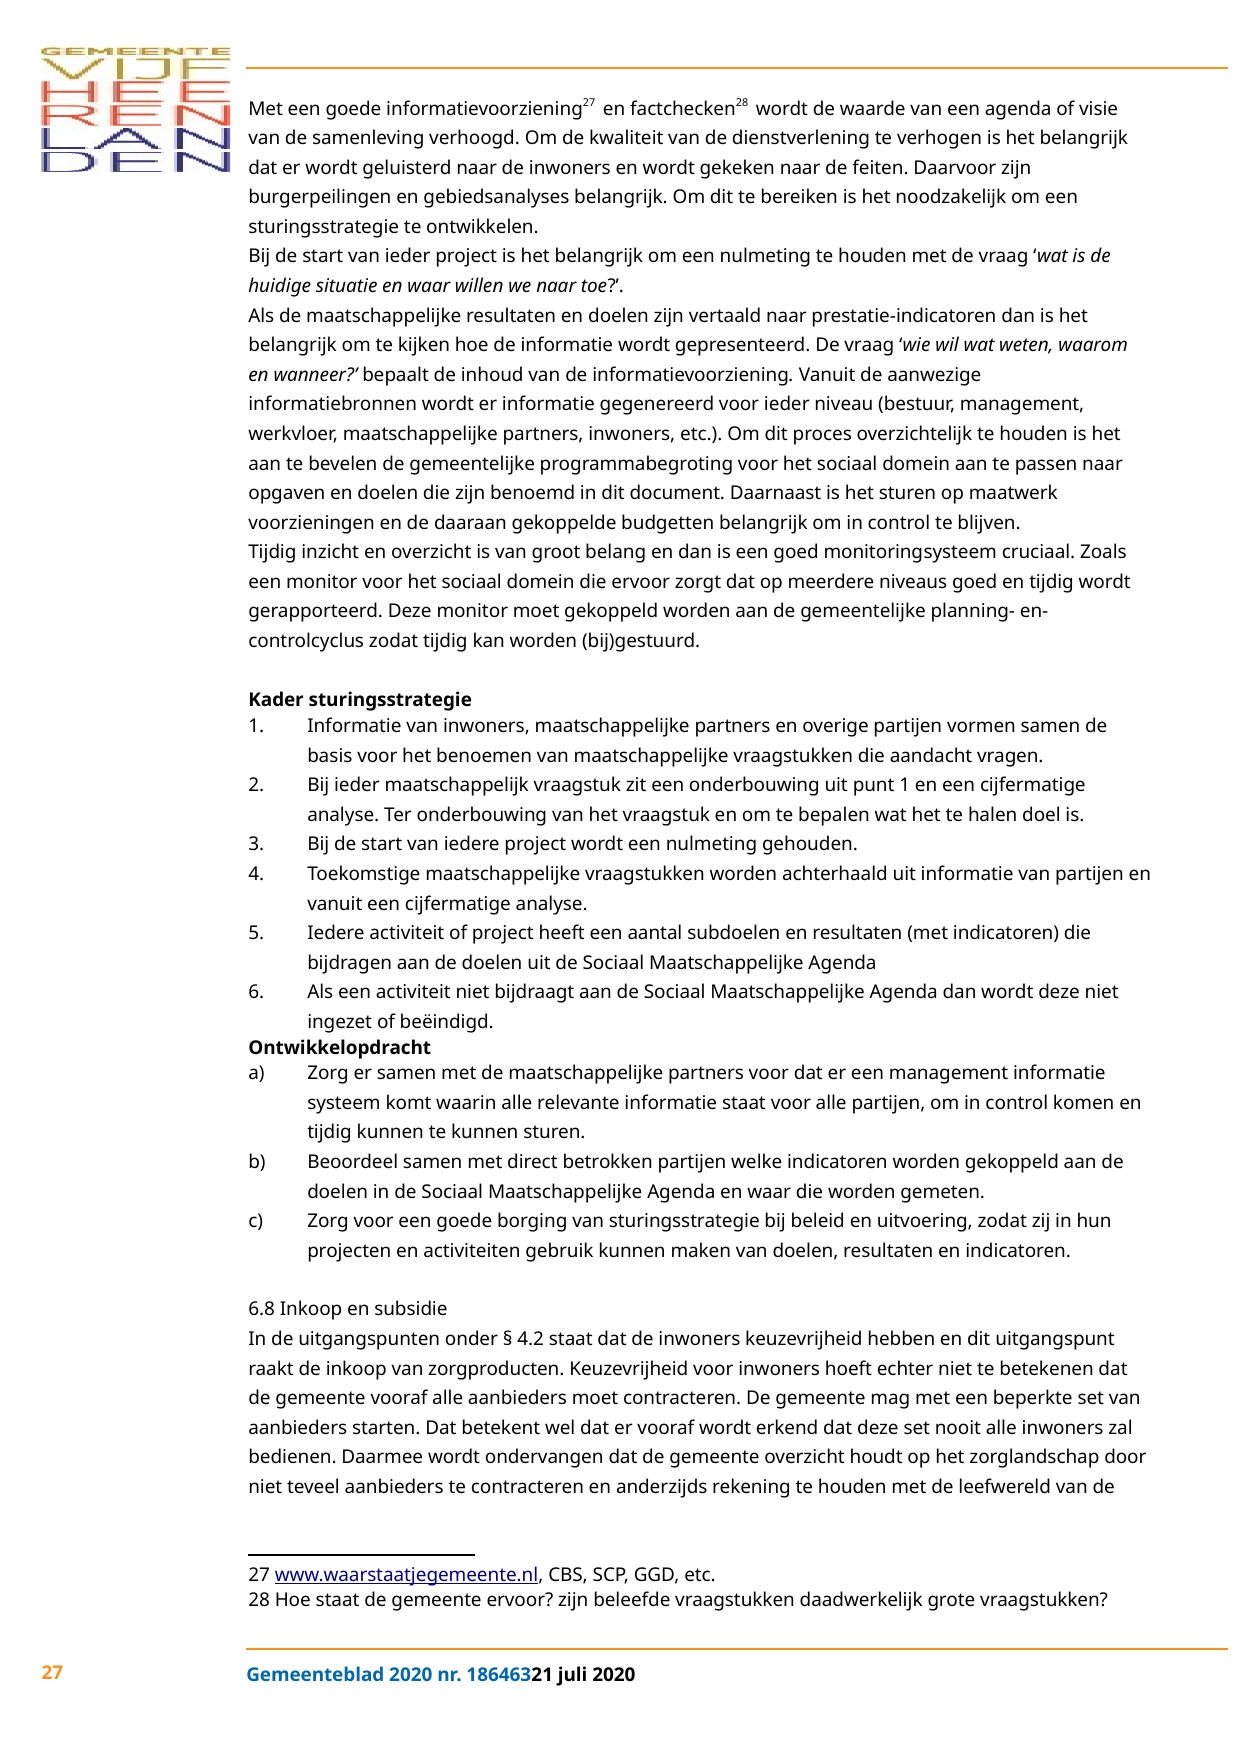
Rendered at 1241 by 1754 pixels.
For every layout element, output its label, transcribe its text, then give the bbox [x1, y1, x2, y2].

table_cell Informatie van inwoners, maatschappelijke partners en overige partijen vormen samen de basis voor het benoemen van maatschappelijke vraagstukken die aandacht vragen. Bij ieder maatschappelijk vraagstuk zit een onderbouwing uit punt 1 en een cijfermatige analyse. Ter onderbouwing van het vraagstuk en om te bepalen wat het te halen doel is. Bij de start van iedere project wordt een nulmeting gehouden. Toekomstige maatschappelijke vraagstukken worden achterhaald uit informatie van partijen en vanuit een cijfermatige analyse. Iedere activiteit of project heeft een aantal subdoelen en resultaten (met indicatoren) die bijdragen aan de doelen uit de Sociaal Maatschappelijke Agenda Als een activiteit niet bijdraagt aan de Sociaal Maatschappelijke Agenda dan wordt deze niet ingezet of beëindigd. [248, 712, 1152, 1034]
picture [41, 47, 231, 172]
text Tijdig inzicht en overzicht is van groot belang en dan is een goed monitoring­systeem cruciaal. Zoals een monitor voor het sociaal domein die ervoor zorgt dat op meerdere niveaus goed en tijdig wordt gerapporteerd. Deze monitor moet gekoppeld worden aan de gemeentelijke planning- en-controlcyclus zodat tijdig kan worden (bij)gestuurd. [248, 538, 1152, 653]
text Met een goede informatievoorziening en factchecken wordt de waarde van een agenda of visie van de samenleving verhoogd. Om de kwaliteit van de dienstverlening te verhogen is het belangrijk dat er wordt geluisterd naar de inwoners en wordt gekeken naar de feiten. Daarvoor zijn burgerpeilingen en gebiedsanalyses belangrijk. Om dit te bereiken is het noodzakelijk om een sturingsstrategie te ontwikkelen. [248, 95, 1152, 239]
text Als de maatschappelijke resultaten en doelen zijn vertaald naar prestatie-indicatoren dan is het belangrijk om te kijken hoe de informatie wordt gepresenteerd. De vraag ‘wie wil wat weten, waarom en wanneer?’ bepaalt de inhoud van de informatievoorziening. Vanuit de aanwezige informatiebronnen wordt er informatie gegenereerd voor ieder niveau (bestuur, management, werkvloer, maatschappelijke partners, inwoners, etc.). Om dit proces overzichtelijk te houden is het aan te bevelen de gemeentelijke programmabegroting voor het sociaal domein aan te passen naar opgaven en doelen die zijn benoemd in dit document. Daarnaast is het sturen op maatwerk voorzieningen en de daaraan gekoppelde budgetten belangrijk om in control te blijven. [248, 302, 1152, 535]
text www.waarstaatjegemeente.nl, CBS, SCP, GGD, etc. [248, 1561, 1152, 1586]
table_cell Ontwikkelopdracht [248, 1034, 1152, 1059]
table_header Kader sturingsstrategie [248, 687, 1152, 712]
text Hoe staat de gemeente ervoor? zijn beleefde vraagstukken daadwerkelijk grote vraagstukken? [248, 1586, 1152, 1612]
text Bij de start van ieder project is het belangrijk om een nulmeting te houden met de vraag ‘wat is de huidige situatie en waar willen we naar toe?’. [248, 243, 1152, 298]
text In de uitgangspunten onder § 4.2 staat dat de inwoners keuzevrijheid hebben en dit uitgangspunt raakt de inkoop van zorgproducten. Keuzevrijheid voor inwoners hoeft echter niet te betekenen dat de gemeente vooraf alle aanbieders moet contracteren. De gemeente mag met een beperkte set van aanbieders starten. Dat betekent wel dat er vooraf wordt erkend dat deze set nooit alle inwoners zal bedienen. Daarmee wordt ondervangen dat de gemeente overzicht houdt op het zorglandschap door niet teveel aanbieders te contracteren en anderzijds rekening te houden met de leefwereld van de [248, 1325, 1152, 1499]
text 6.8 Inkoop en subsidie [248, 1296, 1152, 1321]
table_cell Zorg er samen met de maatschappelijke partners voor dat er een management informatie systeem komt waarin alle relevante informatie staat voor alle partijen, om in control komen en tijdig kunnen te kunnen sturen. Beoordeel samen met direct betrokken partijen welke indicatoren worden gekoppeld aan de doelen in de Sociaal Maatschappelijke Agenda en waar die worden gemeten. Zorg voor een goede borging van sturingsstrategie bij beleid en uitvoering, zodat zij in hun projecten en activiteiten gebruik kunnen maken van doelen, resultaten en indicatoren. [248, 1060, 1152, 1263]
